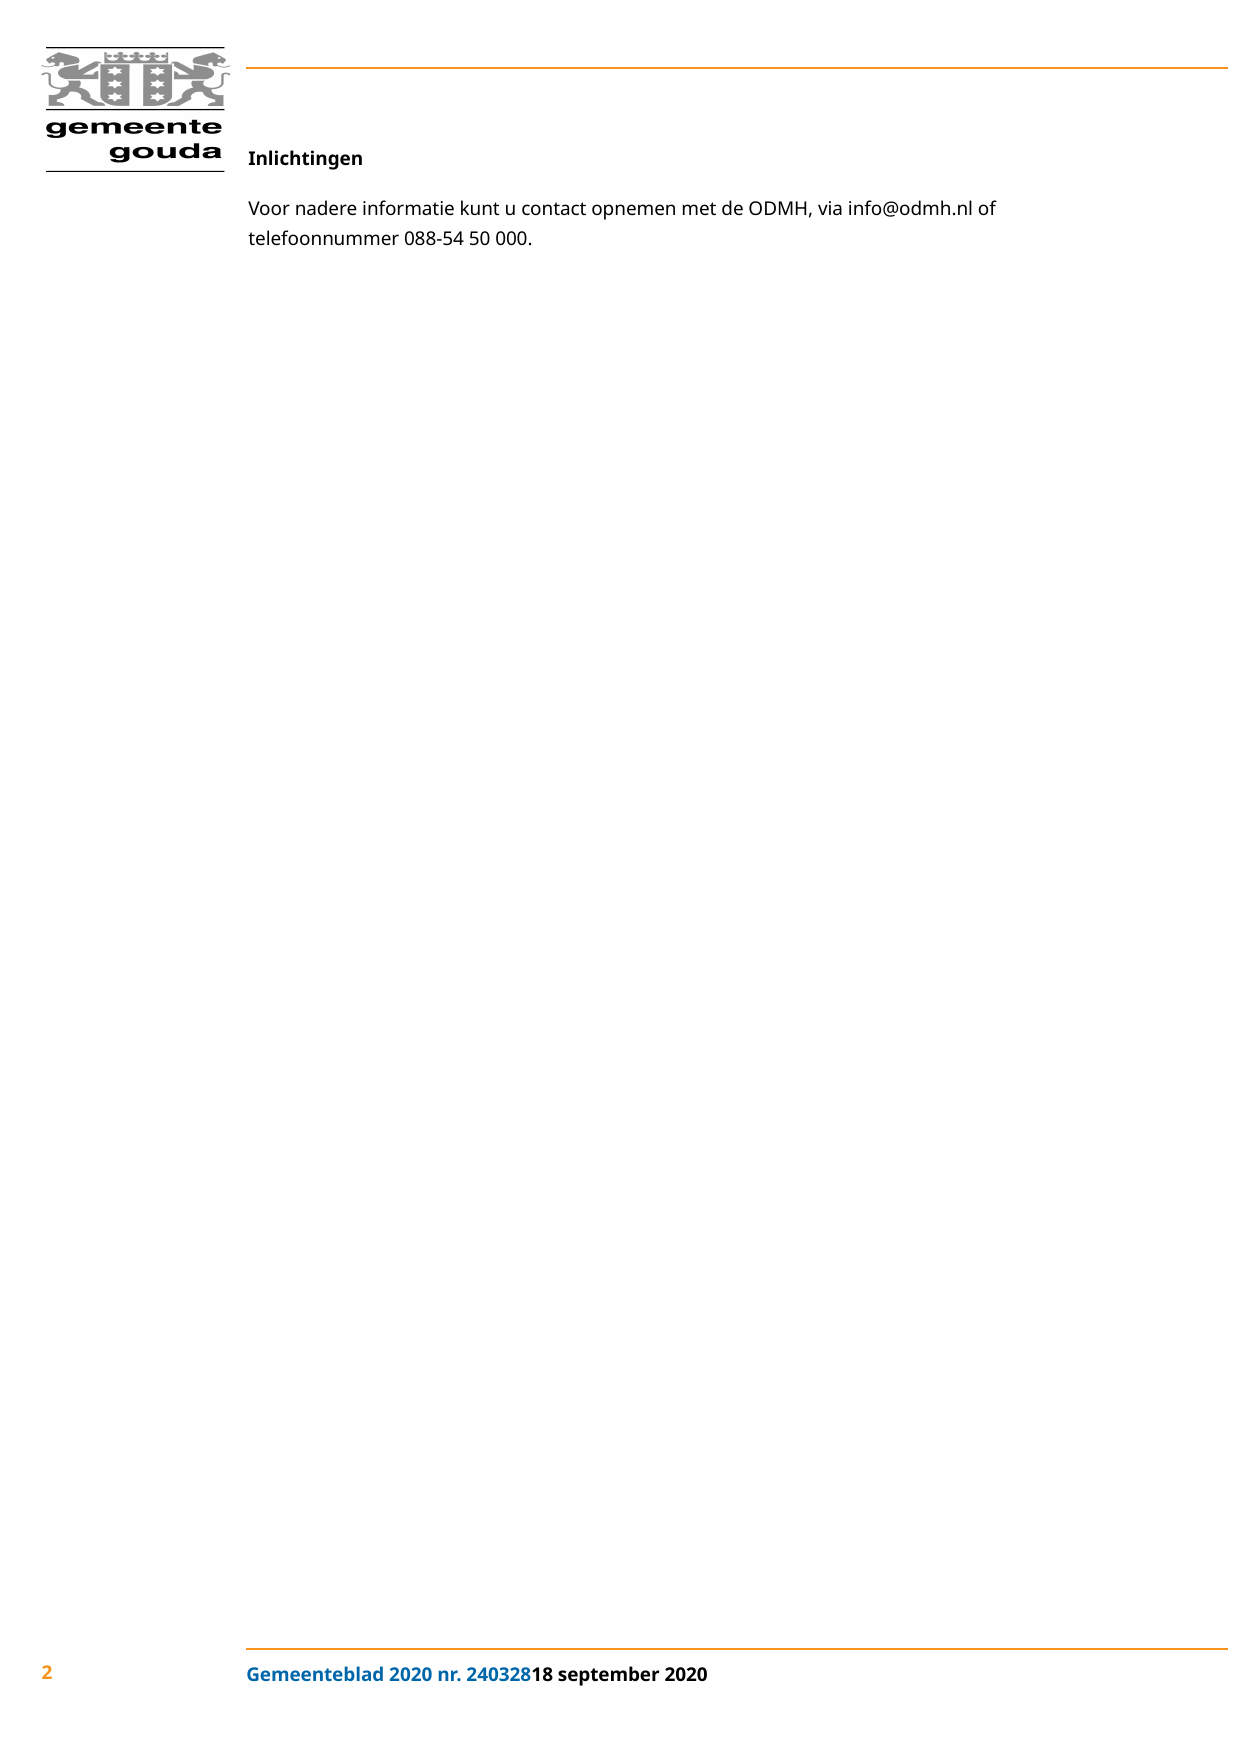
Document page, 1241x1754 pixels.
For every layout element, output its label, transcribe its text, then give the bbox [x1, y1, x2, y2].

text Voor nadere informatie kunt u contact opnemen met de ODMH, via info@odmh.nl of telefoonnummer 088-54 50 000. [248, 196, 1152, 251]
text Inlichtingen [248, 145, 1152, 171]
picture [41, 47, 231, 172]
